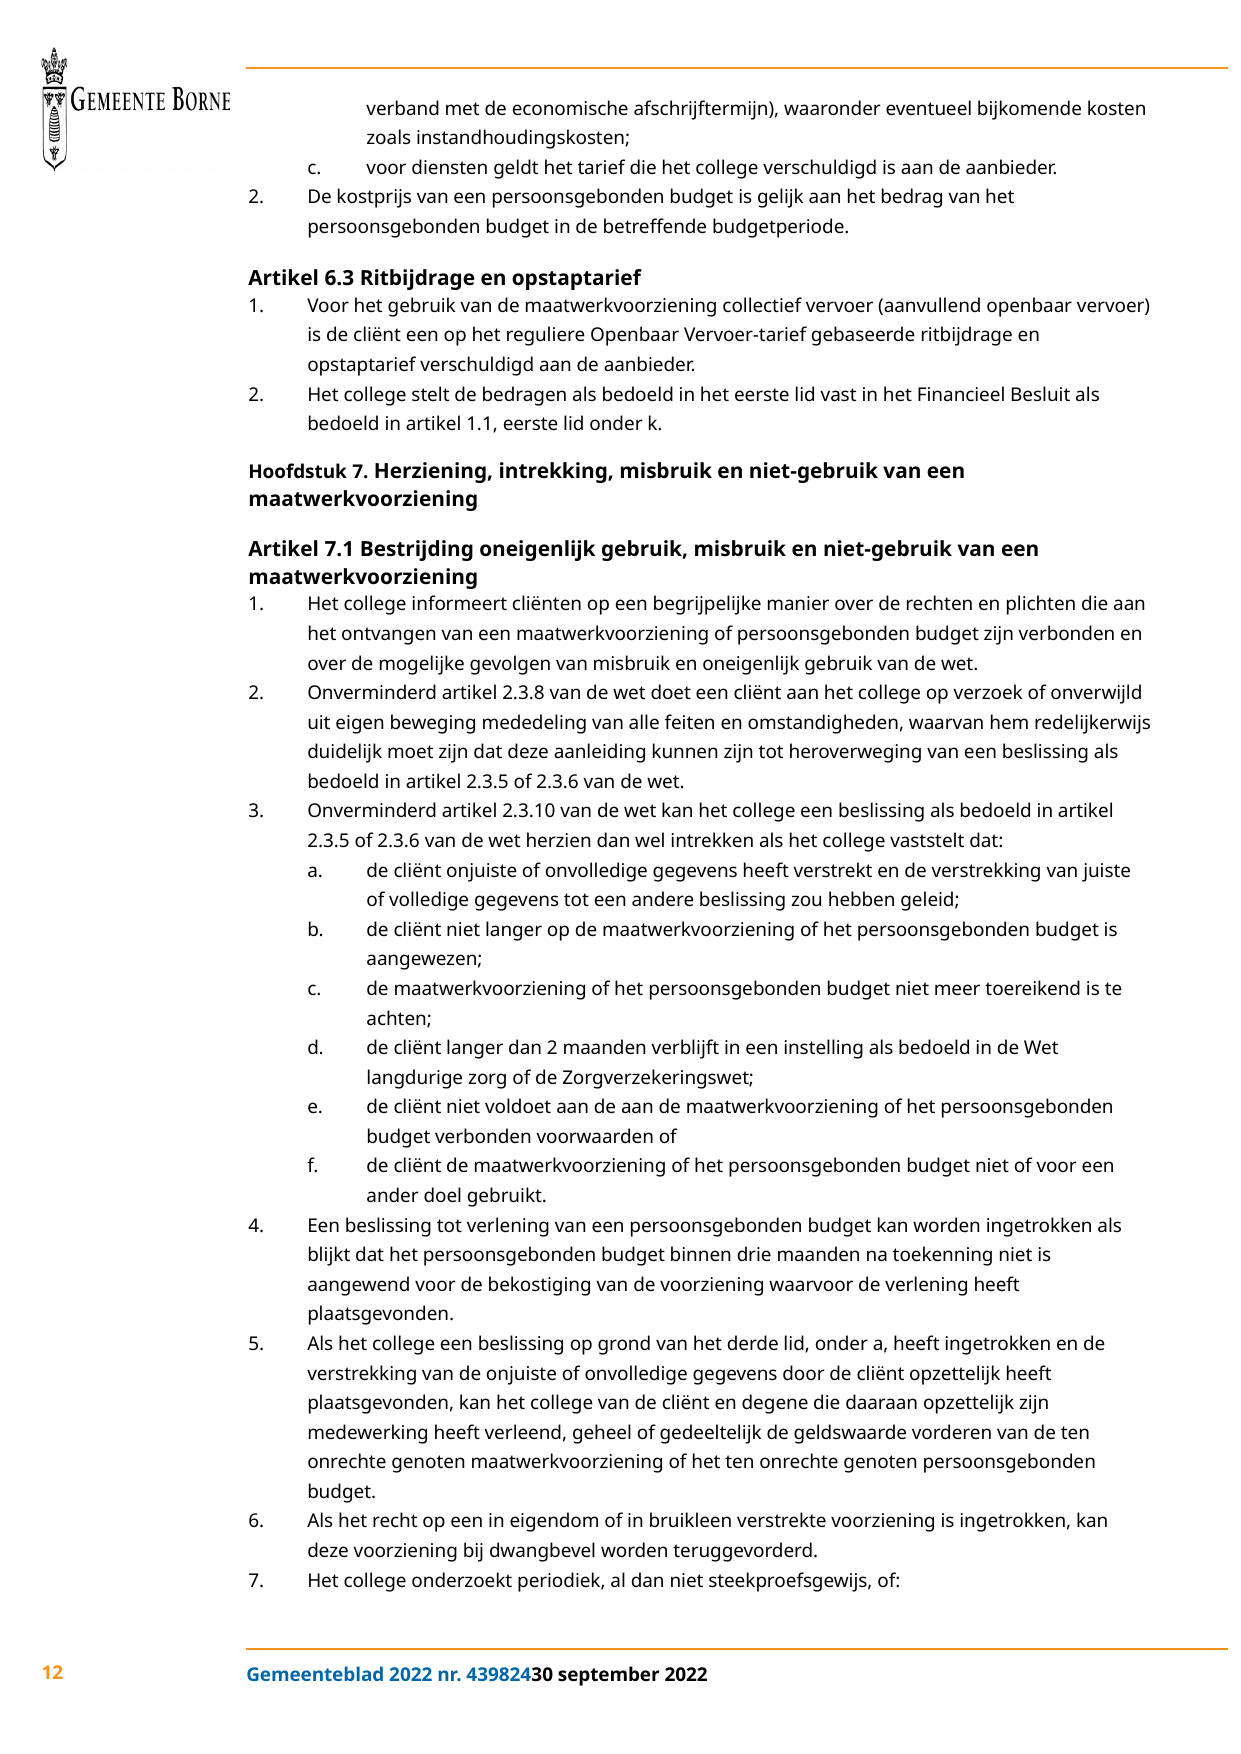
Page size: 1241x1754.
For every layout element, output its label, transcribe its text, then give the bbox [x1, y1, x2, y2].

text Artikel 7.1 Bestrijding oneigenlijk gebruik, misbruik en niet-gebruik van een maatwerkvoorziening [248, 534, 1152, 591]
list Onverminderd artikel 2.3.8 van de wet doet een cliënt aan het college op verzoek of onverwijld uit eigen beweging mededeling van alle feiten en omstandigheden, waarvan hem redelijkerwijs duidelijk moet zijn dat deze aanleiding kunnen zijn tot heroverweging van een beslissing als bedoeld in artikel 2.3.5 of 2.3.6 van de wet. [248, 679, 1152, 794]
list Een beslissing tot verlening van een persoonsgebonden budget kan worden ingetrokken als blijkt dat het persoonsgebonden budget binnen drie maanden na toekenning niet is aangewend voor de bekostiging van de voorziening waarvoor de verlening heeft plaatsgevonden. [248, 1212, 1152, 1326]
list Voor het gebruik van de maatwerkvoorziening collectief vervoer (aanvullend openbaar vervoer) is de cliënt een op het reguliere Openbaar Vervoer-tarief gebaseerde ritbijdrage en opstaptarief verschuldigd aan de aanbieder. [248, 292, 1152, 377]
text Artikel 6.3 Ritbijdrage en opstaptarief [248, 263, 1152, 292]
list de cliënt langer dan 2 maanden verblijft in een instelling als bedoeld in de Wet langdurige zorg of de Zorgverzekeringswet; [307, 1034, 1152, 1089]
list Als het college een beslissing op grond van het derde lid, onder a, heeft ingetrokken en de verstrekking van de onjuiste of onvolledige gegevens door de cliënt opzettelijk heeft plaatsgevonden, kan het college van de cliënt en degene die daaraan opzettelijk zijn medewerking heeft verleend, geheel of gedeeltelijk de geldswaarde vorderen van de ten onrechte genoten maatwerkvoorziening of het ten onrechte genoten persoonsgebonden budget. [248, 1330, 1152, 1504]
list Het college onderzoekt periodiek, al dan niet steekproefsgewijs, of: [248, 1567, 1152, 1592]
list de cliënt onjuiste of onvolledige gegevens heeft verstrekt en de verstrekking van juiste of volledige gegevens tot een andere beslissing zou hebben geleid; [307, 857, 1152, 912]
list De kostprijs van een persoonsgebonden budget is gelijk aan het bedrag van het persoonsgebonden budget in de betreffende budgetperiode. [248, 183, 1152, 239]
list de cliënt niet voldoet aan de aan de maatwerkvoorziening of het persoonsgebonden budget verbonden voorwaarden of [307, 1093, 1152, 1149]
list Onverminderd artikel 2.3.10 van de wet kan het college een beslissing als bedoeld in artikel 2.3.5 of 2.3.6 van de wet herzien dan wel intrekken als het college vaststelt dat: [248, 798, 1152, 853]
list Het college stelt de bedragen als bedoeld in het eerste lid vast in het Financieel Besluit als bedoeld in artikel 1.1, eerste lid onder k. [248, 381, 1152, 436]
list Het college informeert cliënten op een begrijpelijke manier over de rechten en plichten die aan het ontvangen van een maatwerkvoorziening of persoonsgebonden budget zijn verbonden en over de mogelijke gevolgen van misbruik en oneigenlijk gebruik van de wet. [248, 591, 1152, 675]
list de maatwerkvoorziening of het persoonsgebonden budget niet meer toereikend is te achten; [307, 975, 1152, 1030]
list verband met de economische afschrijftermijn), waaronder eventueel bijkomende kosten zoals instandhoudingskosten; [307, 95, 1152, 150]
list de cliënt niet langer op de maatwerkvoorziening of het persoonsgebonden budget is aangewezen; [307, 916, 1152, 971]
list Als het recht op een in eigendom of in bruikleen verstrekte voorziening is ingetrokken, kan deze voorziening bij dwangbevel worden teruggevorderd. [248, 1508, 1152, 1563]
list de cliënt de maatwerkvoorziening of het persoonsgebonden budget niet of voor een ander doel gebruikt. [307, 1153, 1152, 1208]
list voor diensten geldt het tarief die het college verschuldigd is aan de aanbieder. [307, 154, 1152, 180]
text Hoofdstuk 7. Herziening, intrekking, misbruik en niet-gebruik van een maatwerkvoorziening [248, 456, 1152, 513]
picture [41, 47, 231, 172]
